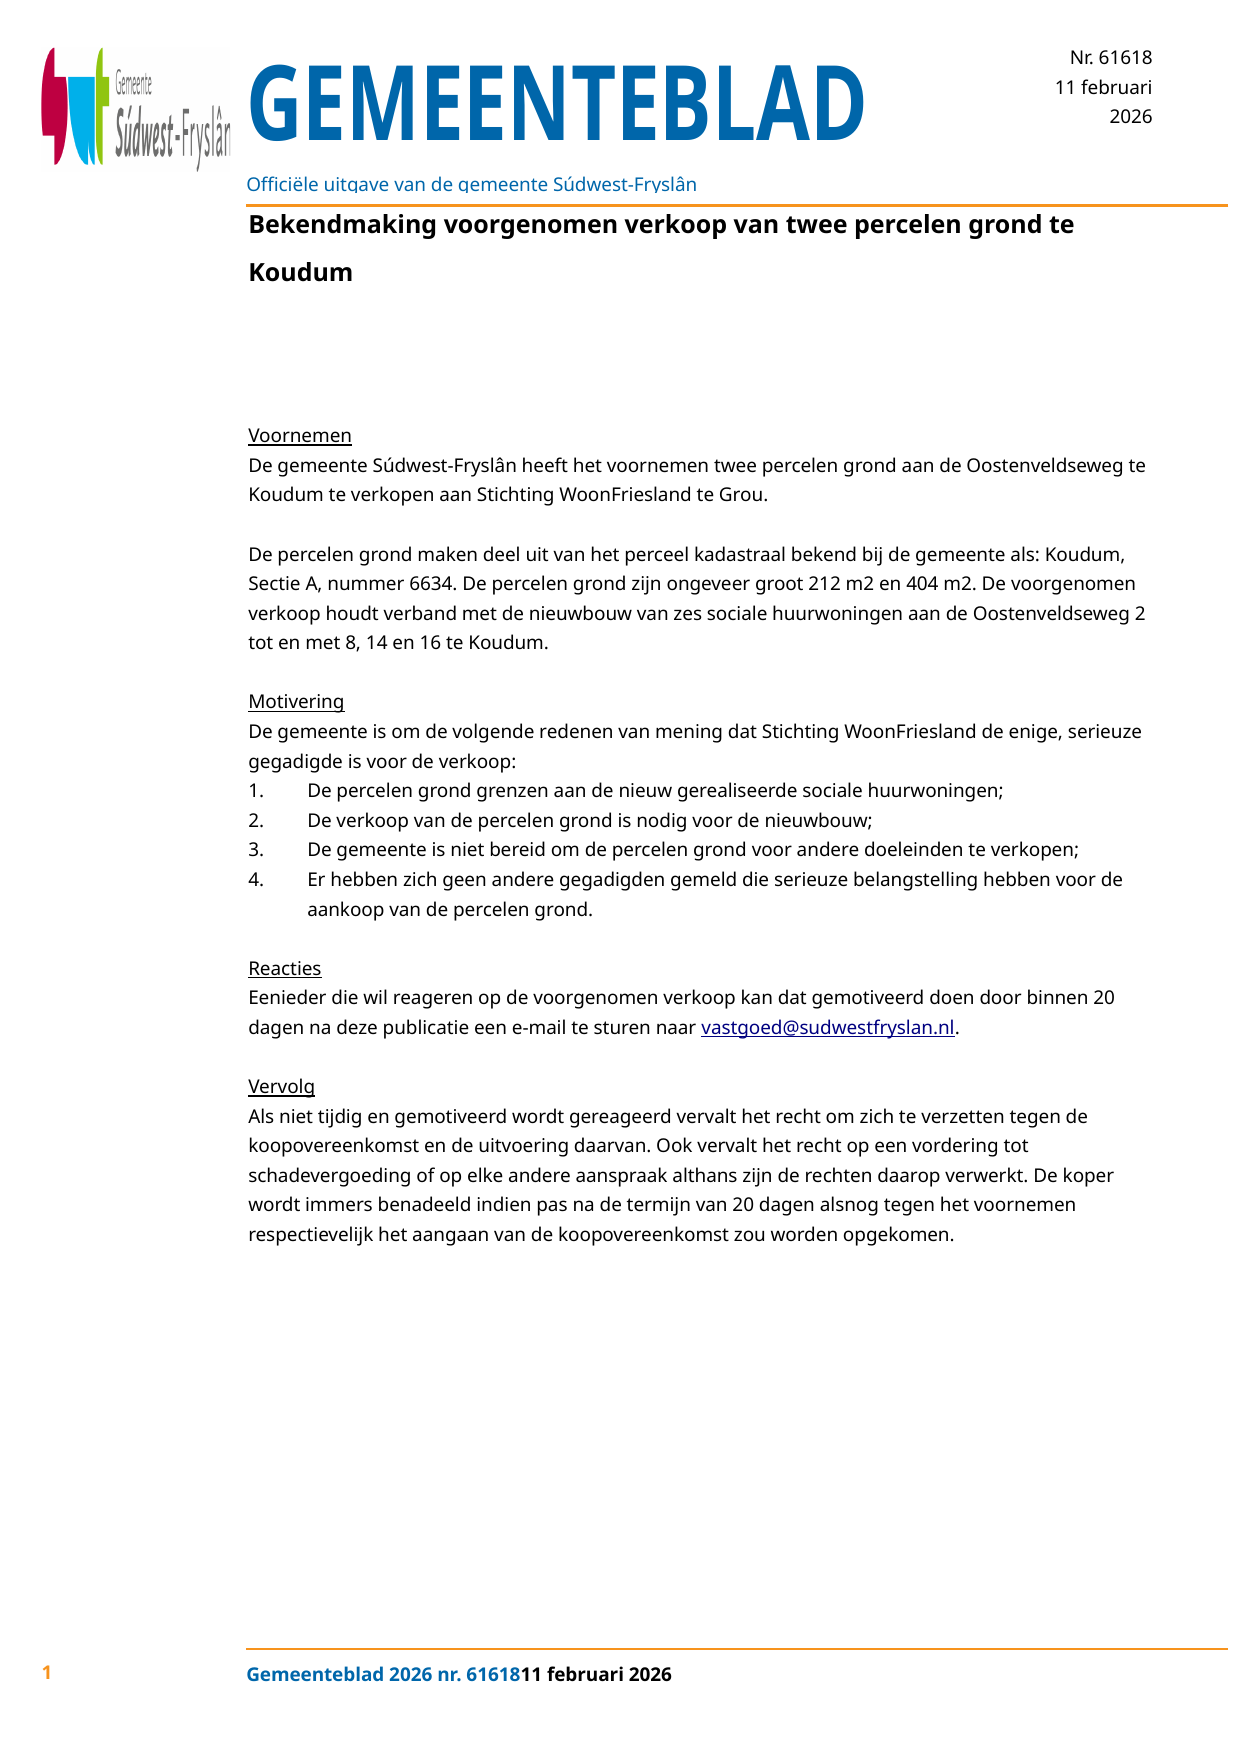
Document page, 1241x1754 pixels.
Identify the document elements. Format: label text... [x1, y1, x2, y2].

text Voornemen [248, 422, 1152, 448]
picture [41, 47, 231, 172]
text Bekendmaking voorgenomen verkoop van twee percelen grond te Koudum [248, 207, 1152, 288]
text Vervolg [248, 1073, 1152, 1099]
list De gemeente is niet bereid om de percelen grond voor andere doeleinden te verkopen; [248, 837, 1152, 862]
text De gemeente is om de volgende redenen van mening dat Stichting WoonFriesland de enige, serieuze gegadigde is voor de verkoop: [248, 718, 1152, 774]
text Motivering [248, 689, 1152, 714]
list Er hebben zich geen andere gegadigden gemeld die serieuze belangstelling hebben voor de aankoop van de percelen grond. [248, 866, 1152, 922]
text De gemeente Súdwest-Fryslân heeft het voornemen twee percelen grond aan de Oostenveldseweg te Koudum te verkopen aan Stichting WoonFriesland te Grou. [248, 452, 1152, 507]
list De verkoop van de percelen grond is nodig voor de nieuwbouw; [248, 807, 1152, 833]
text Reacties [248, 955, 1152, 981]
list De percelen grond grenzen aan de nieuw gerealiseerde sociale huurwoningen; [248, 777, 1152, 803]
text Als niet tijdig en gemotiveerd wordt gereageerd vervalt het recht om zich te verzetten tegen de koopovereenkomst en de uitvoering daarvan. Ook vervalt het recht op een vordering tot schadevergoeding of op elke andere aanspraak althans zijn de rechten daarop verwerkt. De koper wordt immers benadeeld indien pas na de termijn van 20 dagen alsnog tegen het voornemen respectievelijk het aangaan van de koopovereenkomst zou worden opgekomen. [248, 1103, 1152, 1247]
text Eenieder die wil reageren op de voorgenomen verkoop kan dat gemotiveerd doen door binnen 20 dagen na deze publicatie een e-mail te sturen naar vastgoed@sudwestfryslan.nl. [248, 984, 1152, 1040]
text De percelen grond maken deel uit van het perceel kadastraal bekend bij de gemeente als: Koudum, Sectie A, nummer 6634. De percelen grond zijn ongeveer groot 212 m2 en 404 m2. De voorgenomen verkoop houdt verband met de nieuwbouw van zes sociale huurwoningen aan de Oostenveldseweg 2 tot en met 8, 14 en 16 te Koudum. [248, 541, 1152, 655]
